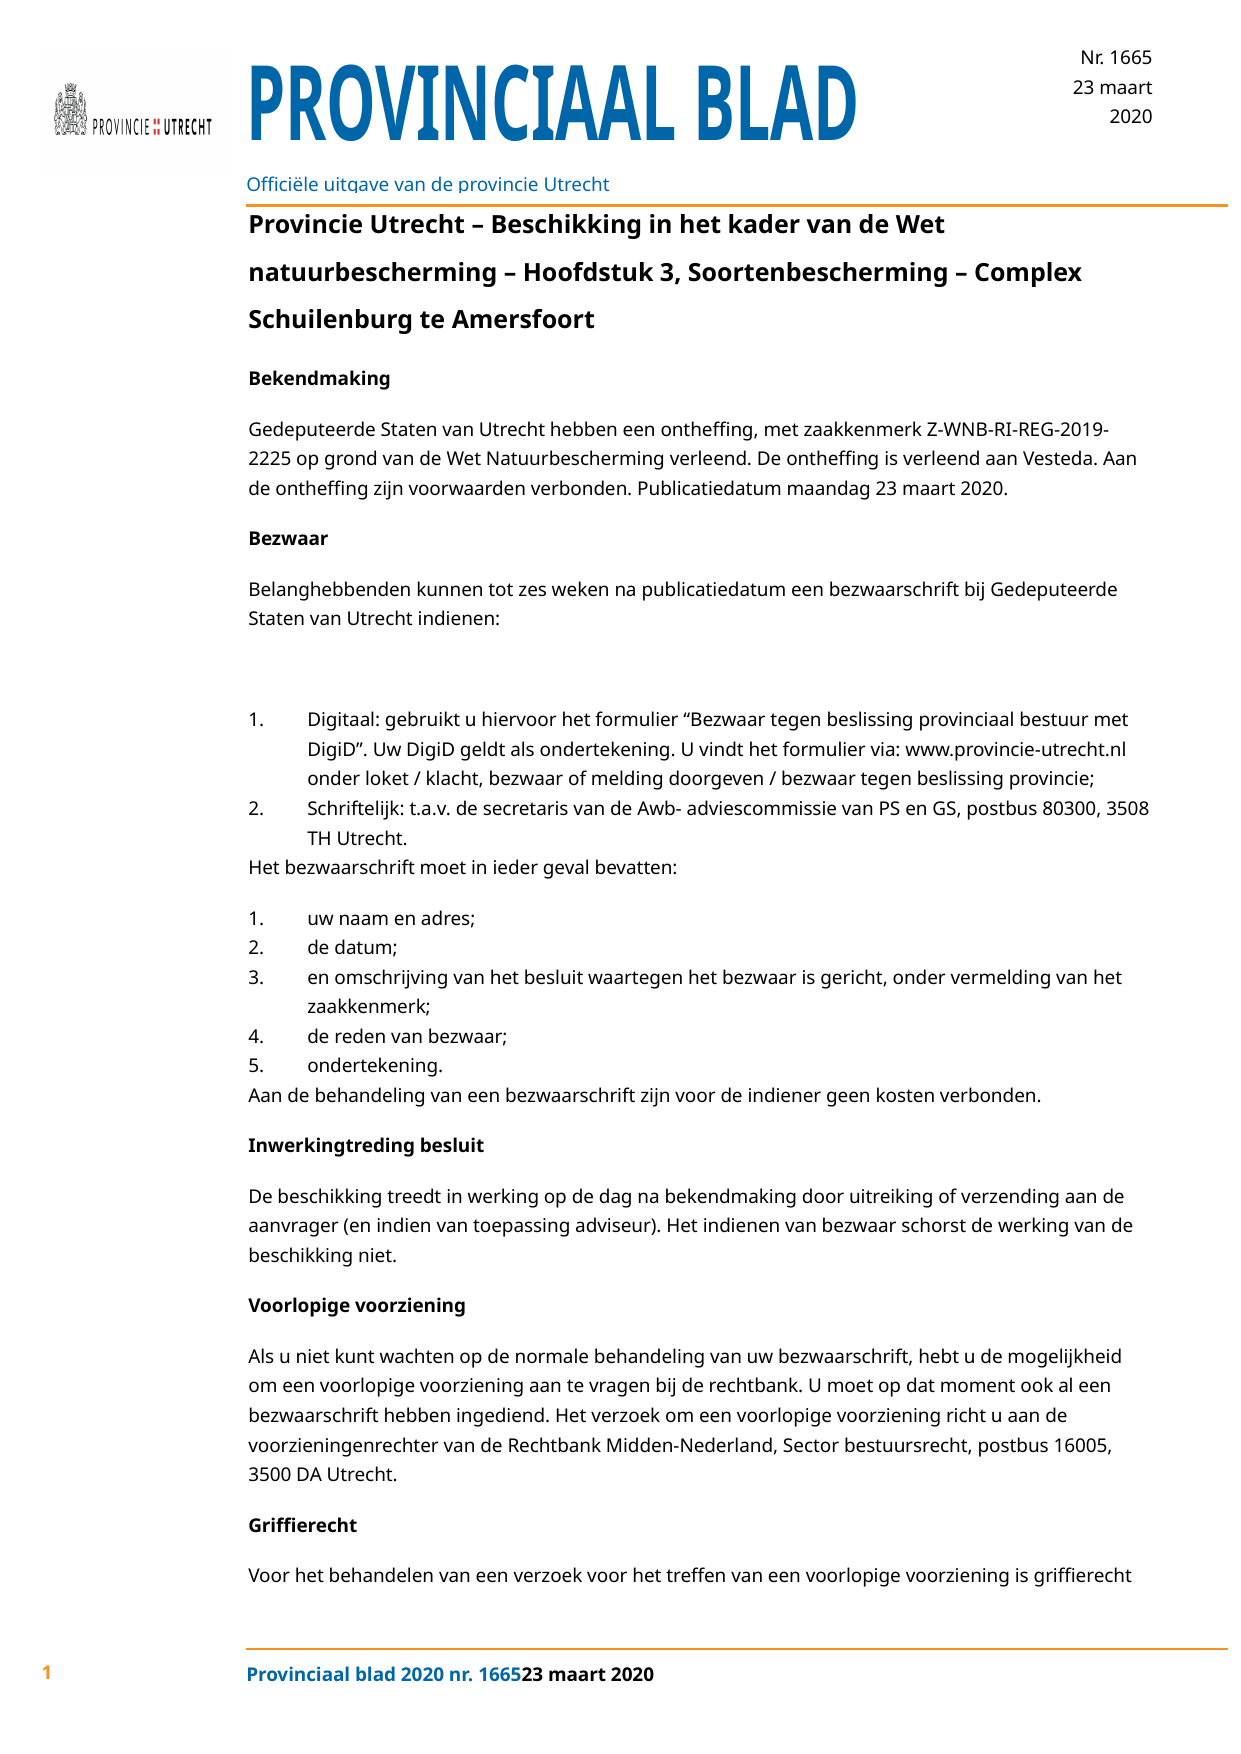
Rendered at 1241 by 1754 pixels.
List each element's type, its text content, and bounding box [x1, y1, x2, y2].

text Gedeputeerde Staten van Utrecht hebben een ontheffing, met zaakkenmerk Z-WNB-RI-REG-2019-2225 op grond van de Wet Natuurbescherming verleend. De ontheffing is verleend aan Vesteda. Aan de ontheffing zijn voorwaarden verbonden. Publicatiedatum maandag 23 maart 2020. [248, 416, 1152, 501]
text De beschikking treedt in werking op de dag na bekendmaking door uitreiking of verzending aan de aanvrager (en indien van toepassing adviseur). Het indienen van bezwaar schorst de werking van de beschikking niet. [248, 1183, 1152, 1268]
text Voor het behandelen van een verzoek voor het treffen van een voorlopige voorziening is griffierecht [248, 1562, 1152, 1588]
text Inwerkingtreding besluit [248, 1133, 1152, 1158]
text Als u niet kunt wachten op de normale behandeling van uw bezwaarschrift, hebt u de mogelijkheid om een voorlopige voorziening aan te vragen bij de rechtbank. U moet op dat moment ook al een bezwaarschrift hebben ingediend. Het verzoek om een voorlopige voorziening richt u aan de voorzieningenrechter van de Rechtbank Midden-Nederland, Sector bestuursrecht, postbus 16005, 3500 DA Utrecht. [248, 1343, 1152, 1487]
list de datum; [248, 934, 1152, 960]
text Belanghebbenden kunnen tot zes weken na publicatiedatum een bezwaarschrift bij Gedeputeerde Staten van Utrecht indienen: [248, 576, 1152, 631]
text Het bezwaarschrift moet in ieder geval bevatten: [248, 854, 1152, 880]
text Griffierecht [248, 1512, 1152, 1537]
list Schriftelijk: t.a.v. de secretaris van de Awb- adviescommissie van PS en GS, postbus 80300, 3508 TH Utrecht. [248, 795, 1152, 850]
list Digitaal: gebruikt u hiervoor het formulier “Bezwaar tegen beslissing provinciaal bestuur met DigiD”. Uw DigiD geldt als ondertekening. U vindt het formulier via: www.provincie-utrecht.nl onder loket / klacht, bezwaar of melding doorgeven / bezwaar tegen beslissing provincie; [248, 706, 1152, 791]
text Provincie Utrecht – Beschikking in het kader van de Wet natuurbescherming – Hoofdstuk 3, Soortenbescherming – Complex Schuilenburg te Amersfoort [248, 207, 1152, 336]
picture [41, 47, 231, 172]
text Bekendmaking [248, 366, 1152, 391]
text Bezwaar [248, 526, 1152, 551]
list en omschrijving van het besluit waartegen het bezwaar is gericht, onder vermelding van het zaakkenmerk; [248, 964, 1152, 1019]
list de reden van bezwaar; [248, 1023, 1152, 1049]
text Voorlopige voorziening [248, 1293, 1152, 1318]
list ondertekening. [248, 1053, 1152, 1078]
text Aan de behandeling van een bezwaarschrift zijn voor de indiener geen kosten verbonden. [248, 1082, 1152, 1108]
list uw naam en adres; [248, 905, 1152, 930]
